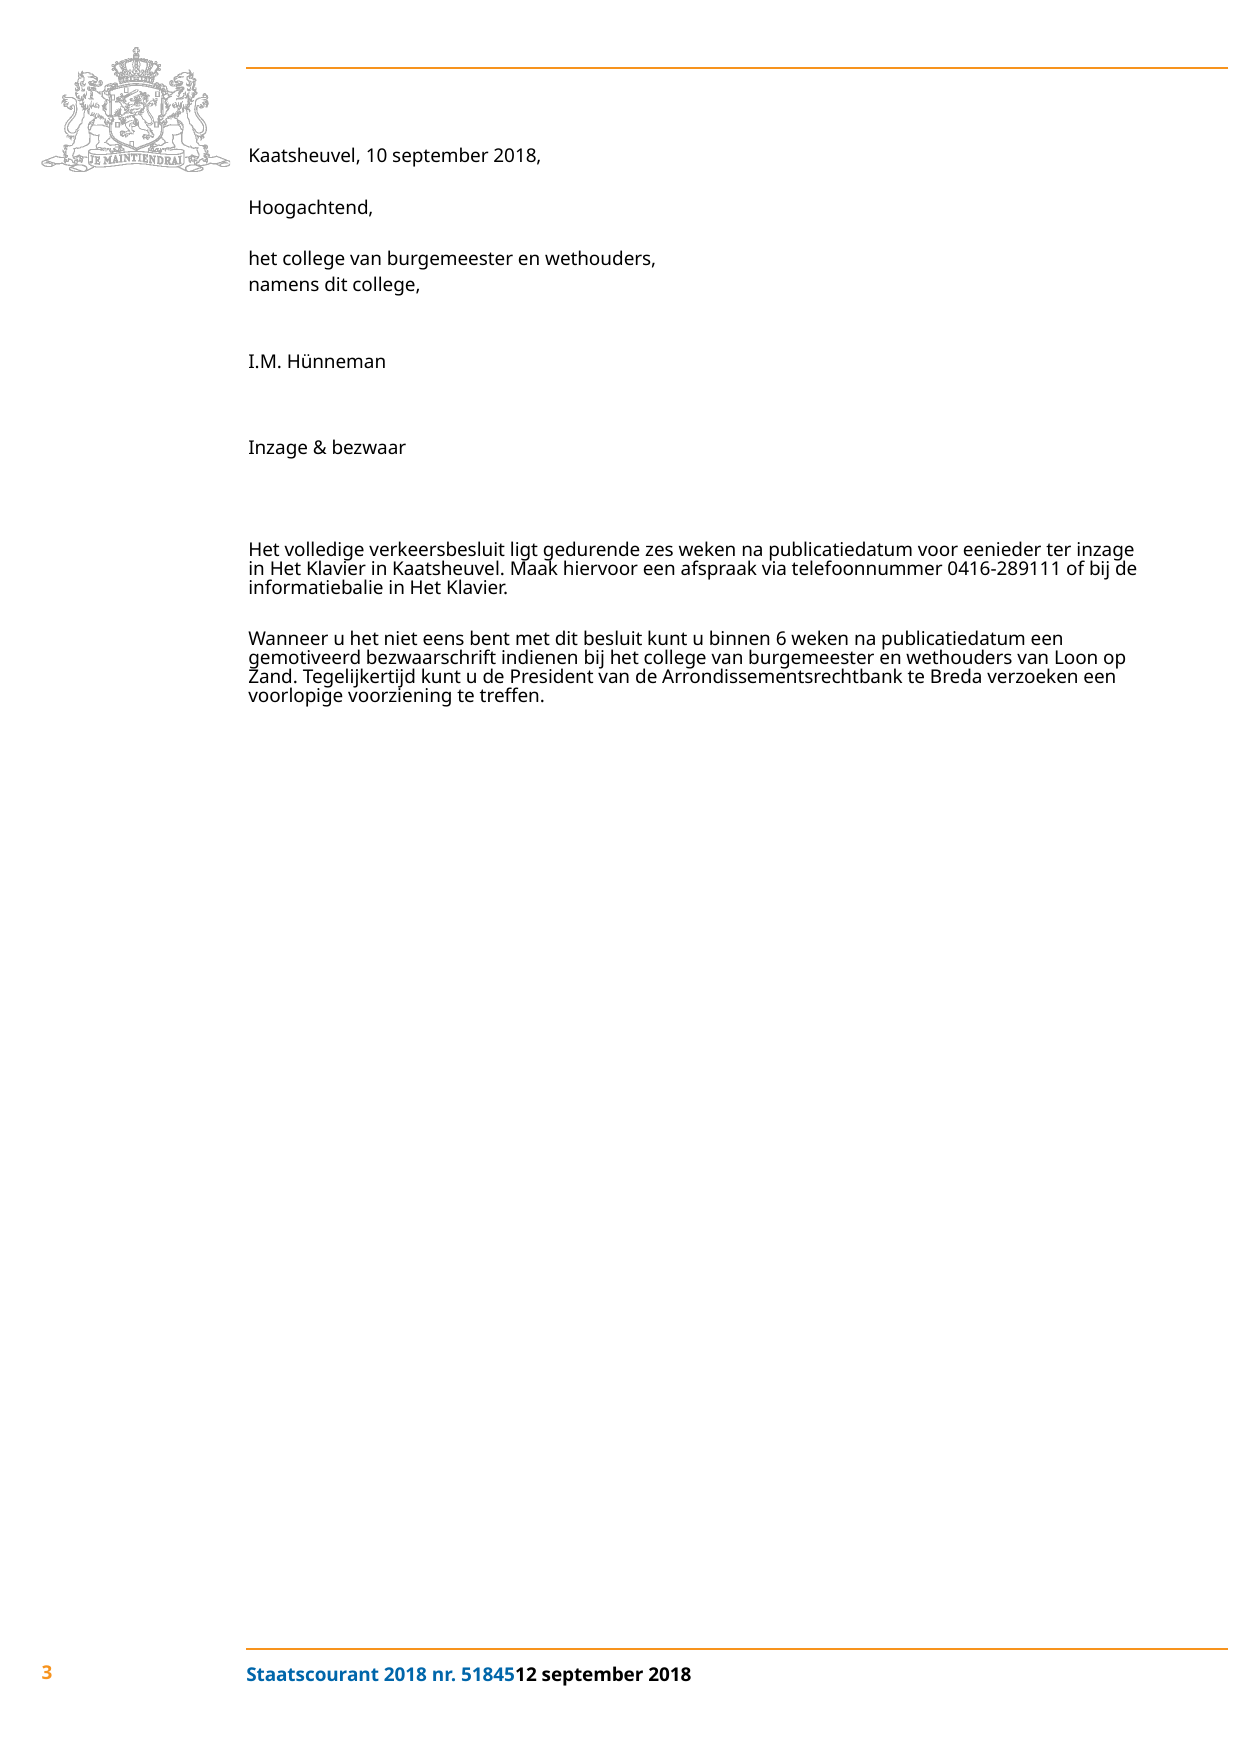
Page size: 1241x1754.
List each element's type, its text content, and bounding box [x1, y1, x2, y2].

text Het volledige verkeersbesluit ligt gedurende zes weken na publicatiedatum voor eenieder ter inzage in Het Klavier in Kaatsheuvel. Maak hiervoor een afspraak via telefoonnummer 0416-289111 of bij de informatiebalie in Het Klavier. [248, 541, 1152, 598]
text Kaatsheuvel, 10 september 2018, [248, 143, 1152, 168]
text Inzage & bezwaar [248, 439, 1152, 458]
text Hoogachtend, [248, 194, 1152, 220]
text I.M. Hünneman [248, 348, 1152, 374]
text Wanneer u het niet eens bent met dit besluit kunt u binnen 6 weken na publicatiedatum een gemotiveerd bezwaarschrift indienen bij het college van burgemeester en wethouders van Loon op Zand. Tegelijkertijd kunt u de President van de Arrondissementsrechtbank te Breda verzoeken een voorlopige voorziening te treffen. [248, 630, 1152, 707]
picture [41, 47, 231, 172]
text namens dit college, [248, 271, 1152, 297]
text het college van burgemeester en wethouders, [248, 246, 1152, 271]
